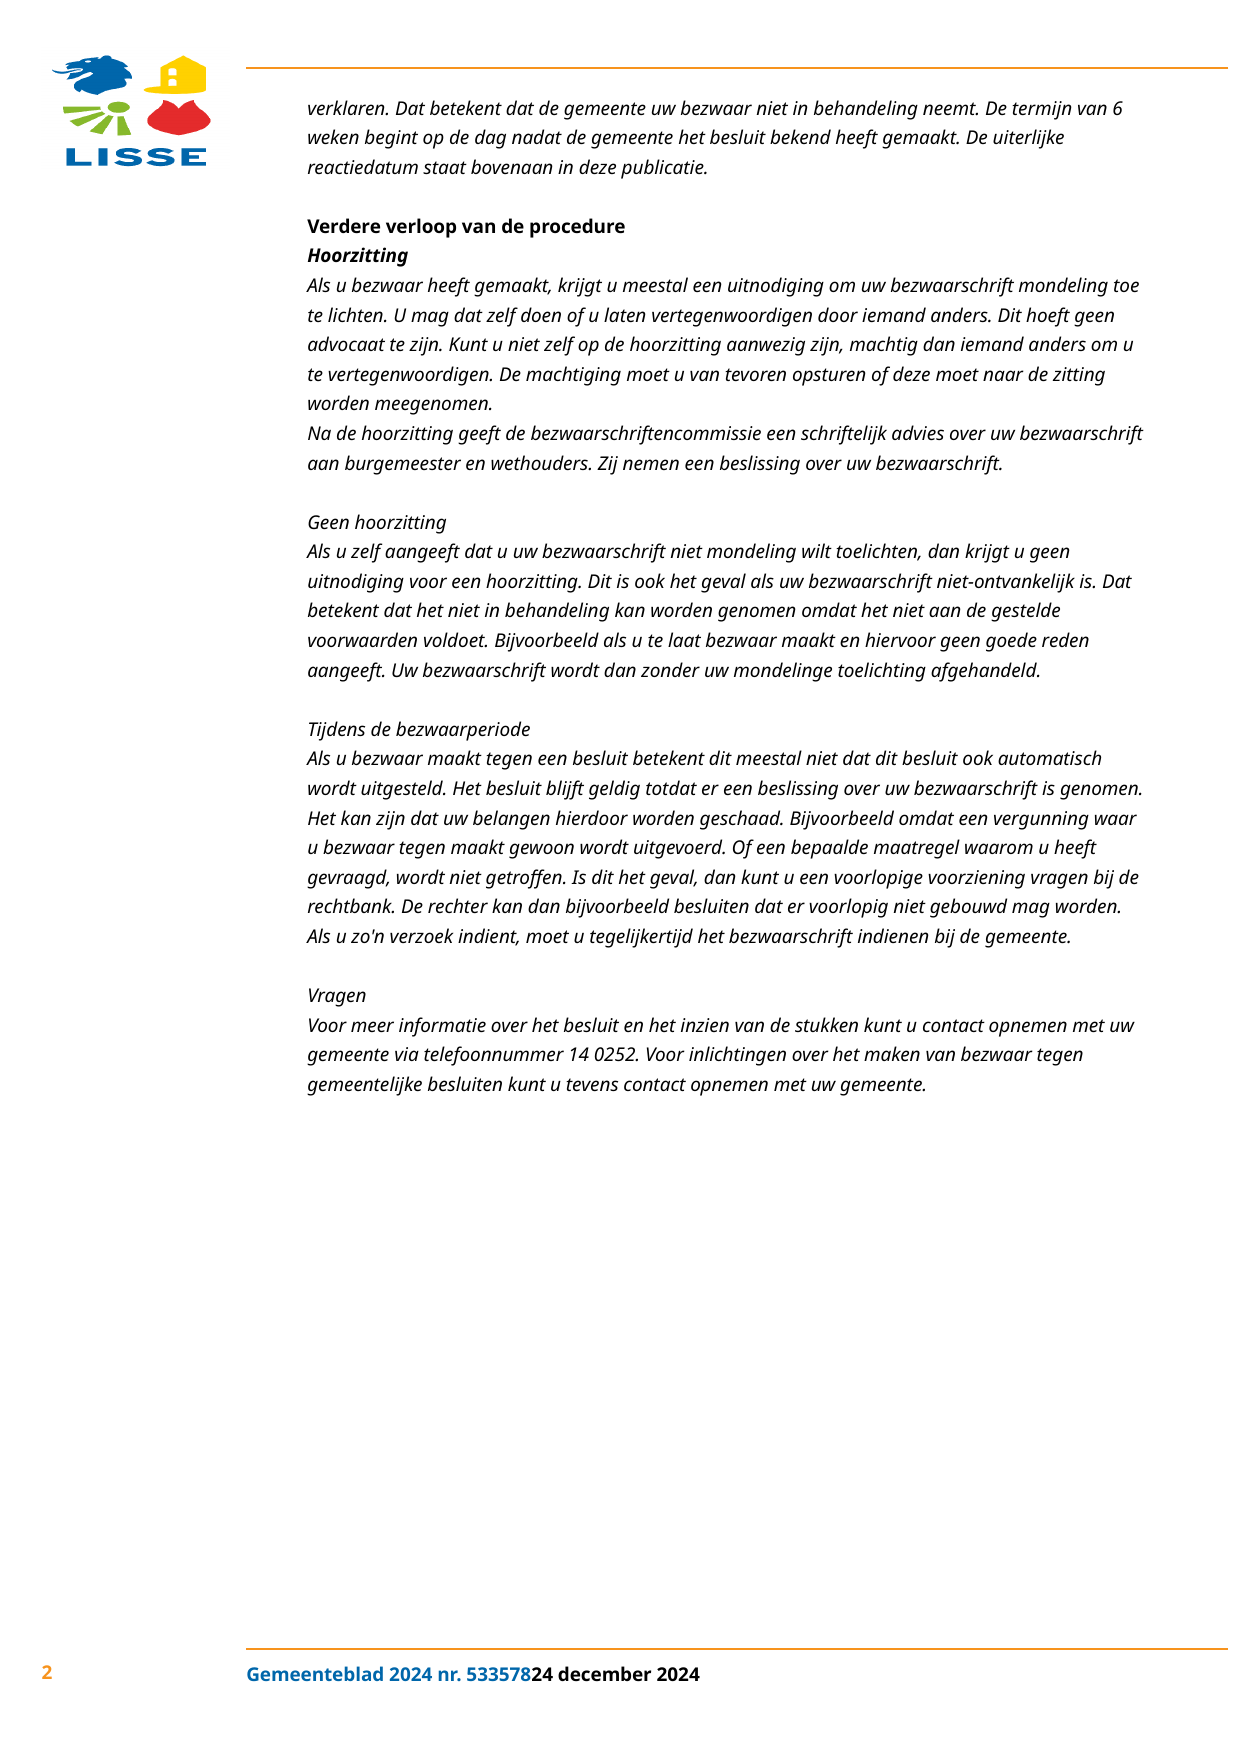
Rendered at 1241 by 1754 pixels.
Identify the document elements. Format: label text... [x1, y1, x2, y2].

list Hoorzitting [248, 243, 1152, 268]
list Tijdens de bezwaarperiode [248, 716, 1152, 742]
list Verdere verloop van de procedure [248, 213, 1152, 239]
list verklaren. Dat betekent dat de gemeente uw bezwaar niet in behandeling neemt. De termijn van 6 weken begint op de dag nadat de gemeente het besluit bekend heeft gemaakt. De uiterlijke reactiedatum staat bovenaan in deze publicatie. [248, 95, 1152, 180]
list Als u bezwaar maakt tegen een besluit betekent dit meestal niet dat dit besluit ook automatisch wordt uitgesteld. Het besluit blijft geldig totdat er een beslissing over uw bezwaarschrift is genomen. Het kan zijn dat uw belangen hierdoor worden geschaad. Bijvoorbeeld omdat een vergunning waar u bezwaar tegen maakt gewoon wordt uitgevoerd. Of een bepaalde maatregel waarom u heeft gevraagd, wordt niet getroffen. Is dit het geval, dan kunt u een voorlopige voorziening vragen bij de rechtbank. De rechter kan dan bijvoorbeeld besluiten dat er voorlopig niet gebouwd mag worden. Als u zo'n verzoek indient, moet u tegelijkertijd het bezwaarschrift indienen bij de gemeente. [248, 746, 1152, 949]
list Vragen [248, 982, 1152, 1008]
list Als u zelf aangeeft dat u uw bezwaarschrift niet mondeling wilt toelichten, dan krijgt u geen uitnodiging voor een hoorzitting. Dit is ook het geval als uw bezwaarschrift niet-ontvankelijk is. Dat betekent dat het niet in behandeling kan worden genomen omdat het niet aan de gestelde voorwaarden voldoet. Bijvoorbeeld als u te laat bezwaar maakt en hiervoor geen goede reden aangeeft. Uw bezwaarschrift wordt dan zonder uw mondelinge toelichting afgehandeld. [248, 538, 1152, 683]
list Na de hoorzitting geeft de bezwaarschriftencommissie een schriftelijk advies over uw bezwaarschrift aan burgemeester en wethouders. Zij nemen een beslissing over uw bezwaarschrift. [248, 420, 1152, 476]
list Geen hoorzitting [248, 509, 1152, 535]
list Als u bezwaar heeft gemaakt, krijgt u meestal een uitnodiging om uw bezwaarschrift mondeling toe te lichten. U mag dat zelf doen of u laten vertegenwoordigen door iemand anders. Dit hoeft geen advocaat te zijn. Kunt u niet zelf op de hoorzitting aanwezig zijn, machtig dan iemand anders om u te vertegenwoordigen. De machtiging moet u van tevoren opsturen of deze moet naar de zitting worden meegenomen. [248, 272, 1152, 416]
picture [41, 47, 231, 172]
list Voor meer informatie over het besluit en het inzien van de stukken kunt u contact opnemen met uw gemeente via telefoonnummer 14 0252. Voor inlichtingen over het maken van bezwaar tegen gemeentelijke besluiten kunt u tevens contact opnemen met uw gemeente. [248, 1012, 1152, 1097]
